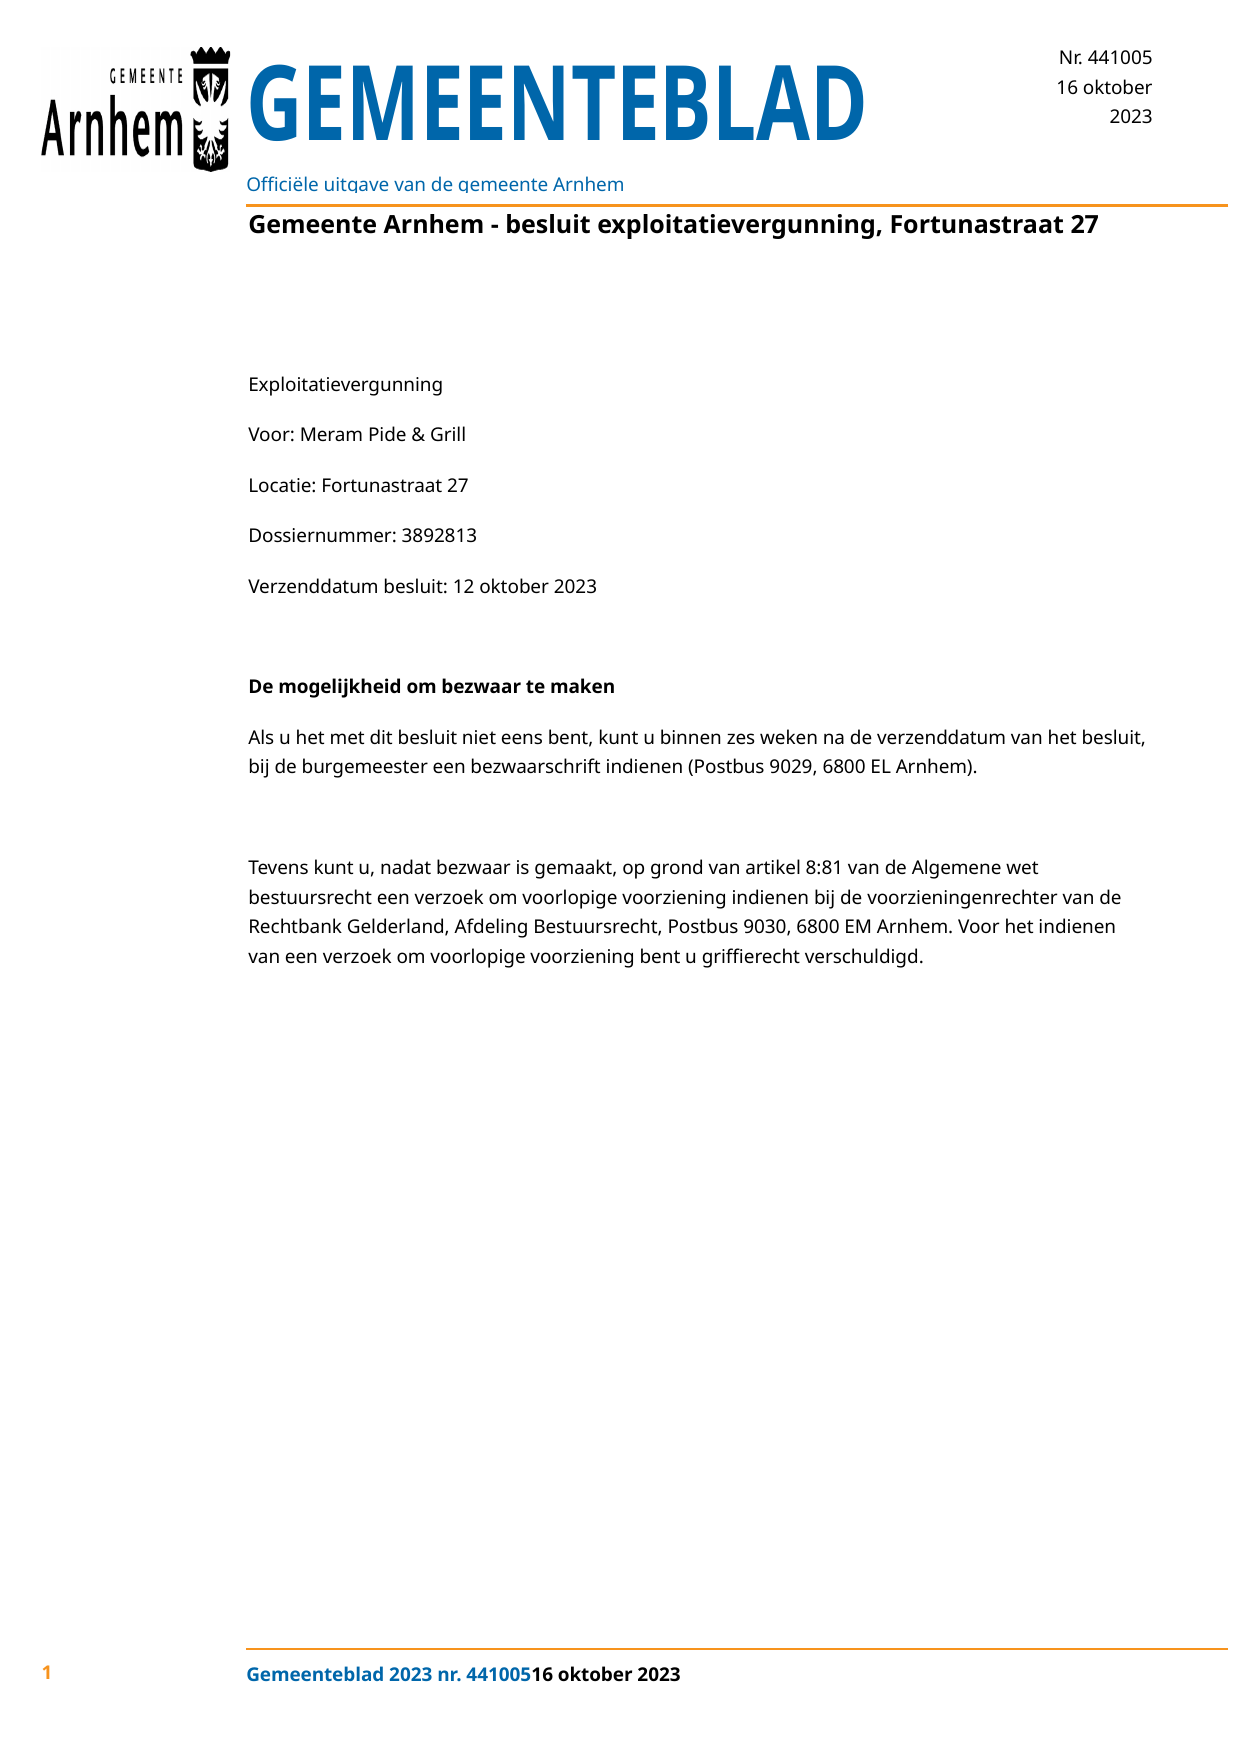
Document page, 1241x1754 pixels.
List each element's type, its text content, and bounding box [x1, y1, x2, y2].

text Locatie: Fortunastraat 27 [248, 472, 1152, 498]
text Gemeente Arnhem - besluit exploitatievergunning, Fortunastraat 27 [248, 207, 1152, 241]
picture [41, 47, 231, 172]
text Voor: Meram Pide & Grill [248, 422, 1152, 447]
text Dossiernummer: 3892813 [248, 522, 1152, 548]
text Tevens kunt u, nadat bezwaar is gemaakt, op grond van artikel 8:81 van de Algemene wet bestuursrecht een verzoek om voorlopige voorziening indienen bij de voorzieningenrechter van de Rechtbank Gelderland, Afdeling Bestuursrecht, Postbus 9030, 6800 EM Arnhem. Voor het indienen van een verzoek om voorlopige voorziening bent u griffierecht verschuldigd. [248, 854, 1152, 969]
text Exploitatievergunning [248, 371, 1152, 397]
text Als u het met dit besluit niet eens bent, kunt u binnen zes weken na de verzenddatum van het besluit, bij de burgemeester een bezwaarschrift indienen (Postbus 9029, 6800 EL Arnhem). [248, 724, 1152, 779]
text De mogelijkheid om bezwaar te maken [248, 674, 1152, 699]
text Verzenddatum besluit: 12 oktober 2023 [248, 573, 1152, 598]
